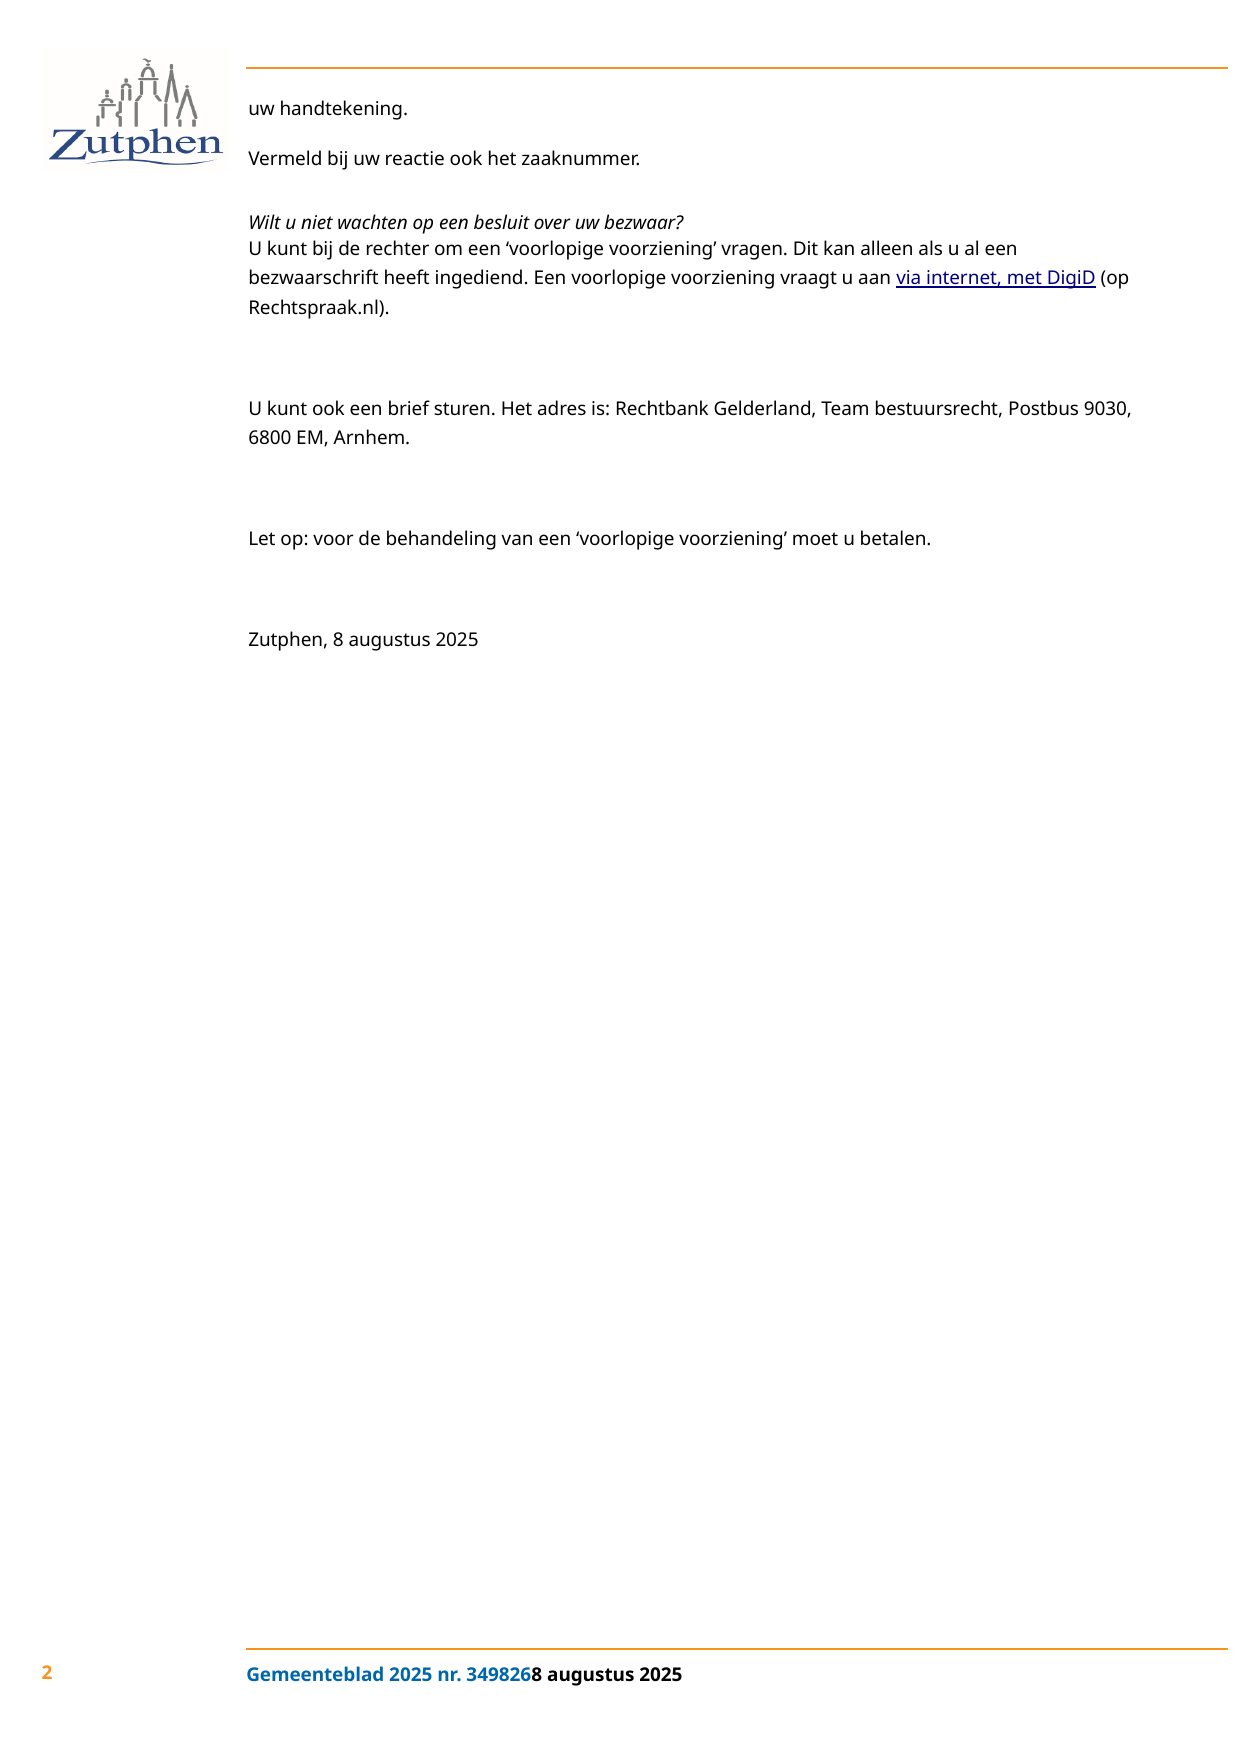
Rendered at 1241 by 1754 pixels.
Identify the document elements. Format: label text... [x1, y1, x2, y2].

text Vermeld bij uw reactie ook het zaaknummer. [248, 145, 1152, 171]
text U kunt ook een brief sturen. Het adres is: Rechtbank Gelderland, Team bestuursrecht, Postbus 9030, 6800 EM, Arnhem. [248, 395, 1152, 450]
text uw handtekening. [248, 95, 1152, 121]
text U kunt bij de rechter om een ‘voorlopige voorziening’ vragen. Dit kan alleen als u al een bezwaarschrift heeft ingediend. Een voorlopige voorziening vraagt u aan via internet, met DigiD (op Rechtspraak.nl). [248, 235, 1152, 320]
text Let op: voor de behandeling van een ‘voorlopige voorziening’ moet u betalen. [248, 525, 1152, 551]
text Zutphen, 8 augustus 2025 [248, 626, 1152, 652]
text Wilt u niet wachten op een besluit over uw bezwaar? [248, 209, 1152, 235]
picture [41, 47, 231, 172]
